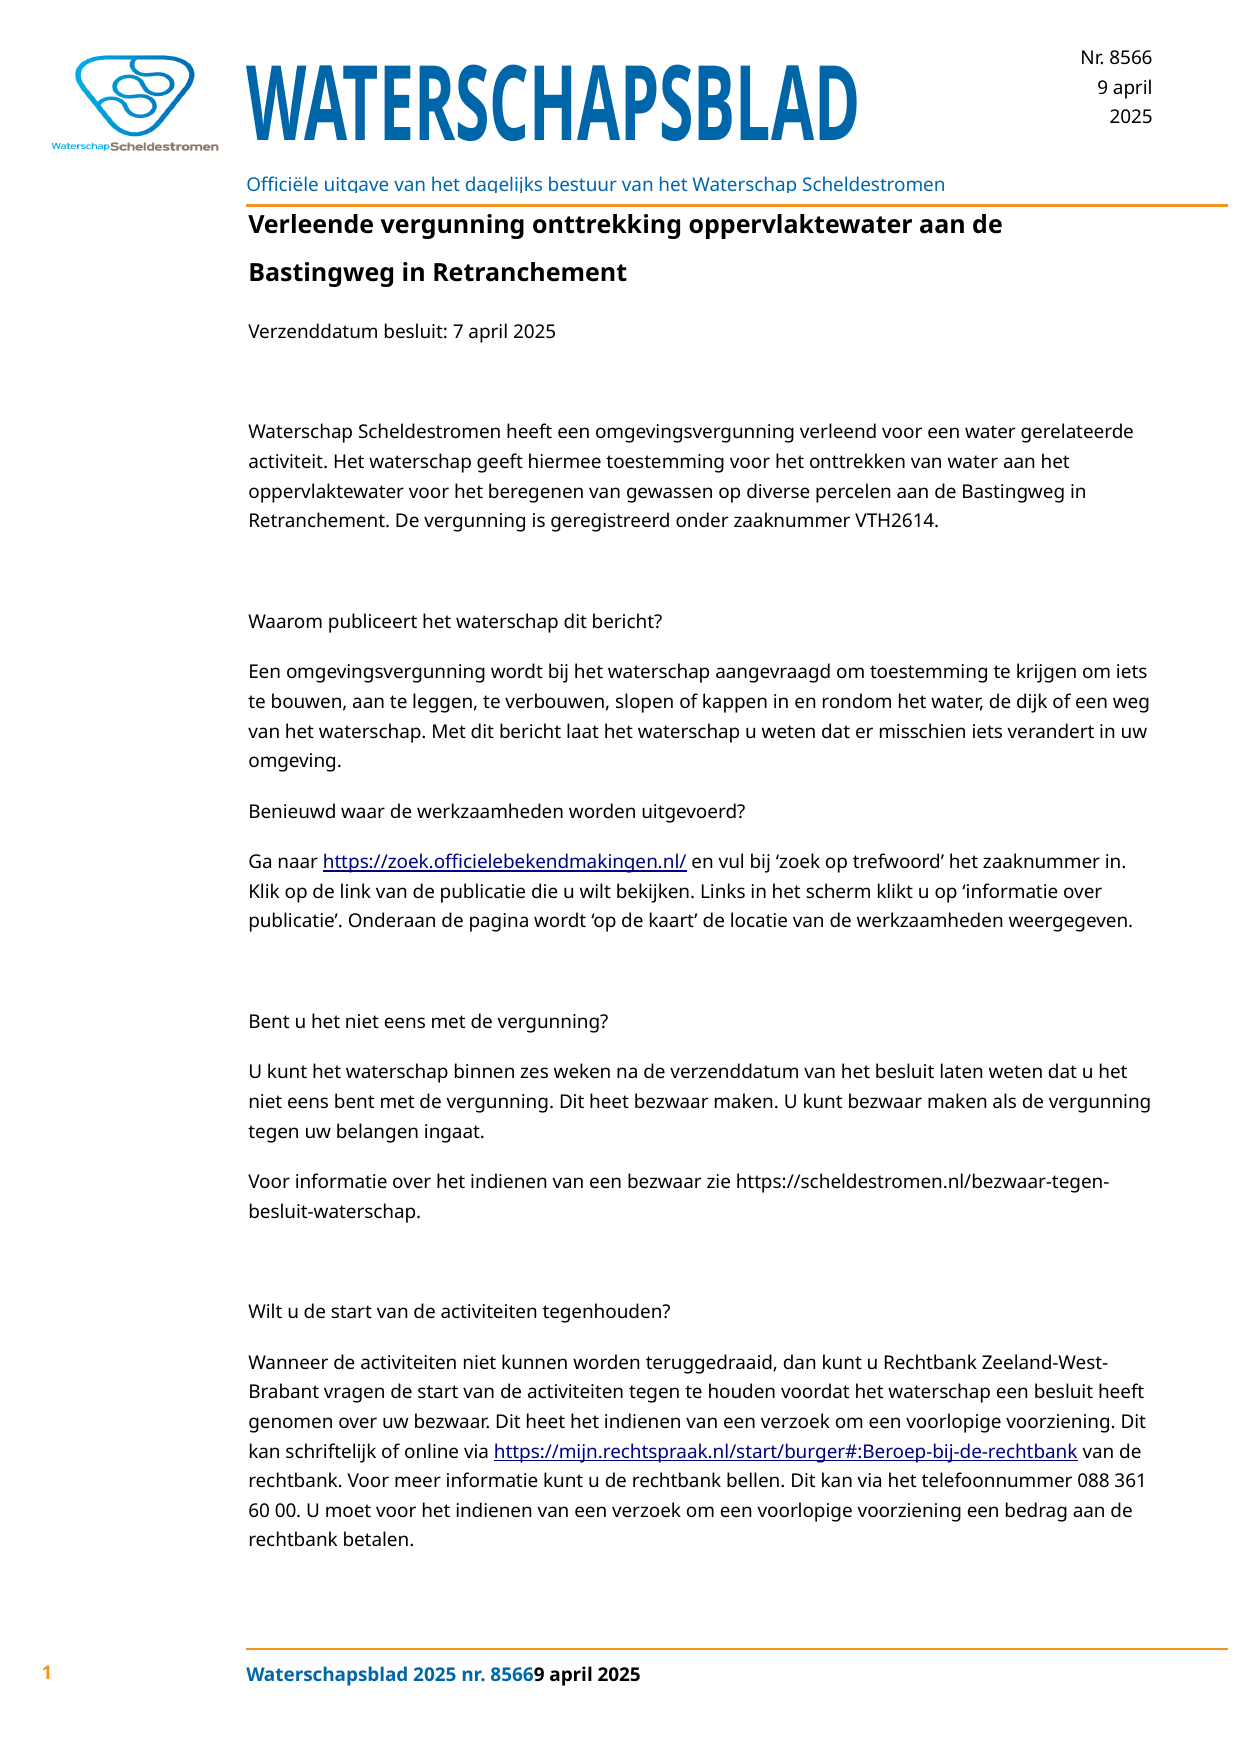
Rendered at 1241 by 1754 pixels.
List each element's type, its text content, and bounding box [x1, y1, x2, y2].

text Waarom publiceert het waterschap dit bericht? [248, 608, 1152, 634]
text Voor informatie over het indienen van een bezwaar zie https://scheldestromen.nl/bezwaar-tegen-besluit-waterschap. [248, 1168, 1152, 1224]
text Wanneer de activiteiten niet kunnen worden teruggedraaid, dan kunt u Rechtbank Zeeland-West-Brabant vragen de start van de activiteiten tegen te houden voordat het waterschap een besluit heeft genomen over uw bezwaar. Dit heet het indienen van een verzoek om een voorlopige voorziening. Dit kan schriftelijk of online via https://mijn.rechtspraak.nl/start/burger#:Beroep-bij-de-rechtbank van de rechtbank. Voor meer informatie kunt u de rechtbank bellen. Dit kan via het telefoonnummer 088 361 60 00. U moet voor het indienen van een verzoek om een voorlopige voorziening een bedrag aan de rechtbank betalen. [248, 1349, 1152, 1552]
text U kunt het waterschap binnen zes weken na de verzenddatum van het besluit laten weten dat u het niet eens bent met de vergunning. Dit heet bezwaar maken. U kunt bezwaar maken als de vergunning tegen uw belangen ingaat. [248, 1059, 1152, 1144]
text Bent u het niet eens met de vergunning? [248, 1008, 1152, 1034]
text Wilt u de start van de activiteiten tegenhouden? [248, 1299, 1152, 1324]
picture [41, 47, 231, 172]
text Benieuwd waar de werkzaamheden worden uitgevoerd? [248, 798, 1152, 824]
text Verzenddatum besluit: 7 april 2025 [248, 318, 1152, 344]
text Een omgevingsvergunning wordt bij het waterschap aangevraagd om toestemming te krijgen om iets te bouwen, aan te leggen, te verbouwen, slopen of kappen in en rondom het water, de dijk of een weg van het waterschap. Met dit bericht laat het waterschap u weten dat er misschien iets verandert in uw omgeving. [248, 659, 1152, 773]
text Ga naar https://zoek.officielebekendmakingen.nl/ en vul bij ‘zoek op trefwoord’ het zaaknummer in. Klik op de link van de publicatie die u wilt bekijken. Links in het scherm klikt u op ‘informatie over publicatie’. Onderaan de pagina wordt ‘op de kaart’ de locatie van de werkzaamheden weergegeven. [248, 848, 1152, 933]
text Waterschap Scheldestromen heeft een omgevingsvergunning verleend voor een water gerelateerde activiteit. Het waterschap geeft hiermee toestemming voor het onttrekken van water aan het oppervlaktewater voor het beregenen van gewassen op diverse percelen aan de Bastingweg in Retranchement. De vergunning is geregistreerd onder zaaknummer VTH2614. [248, 419, 1152, 533]
text Verleende vergunning onttrekking oppervlaktewater aan de Bastingweg in Retranchement [248, 207, 1152, 288]
